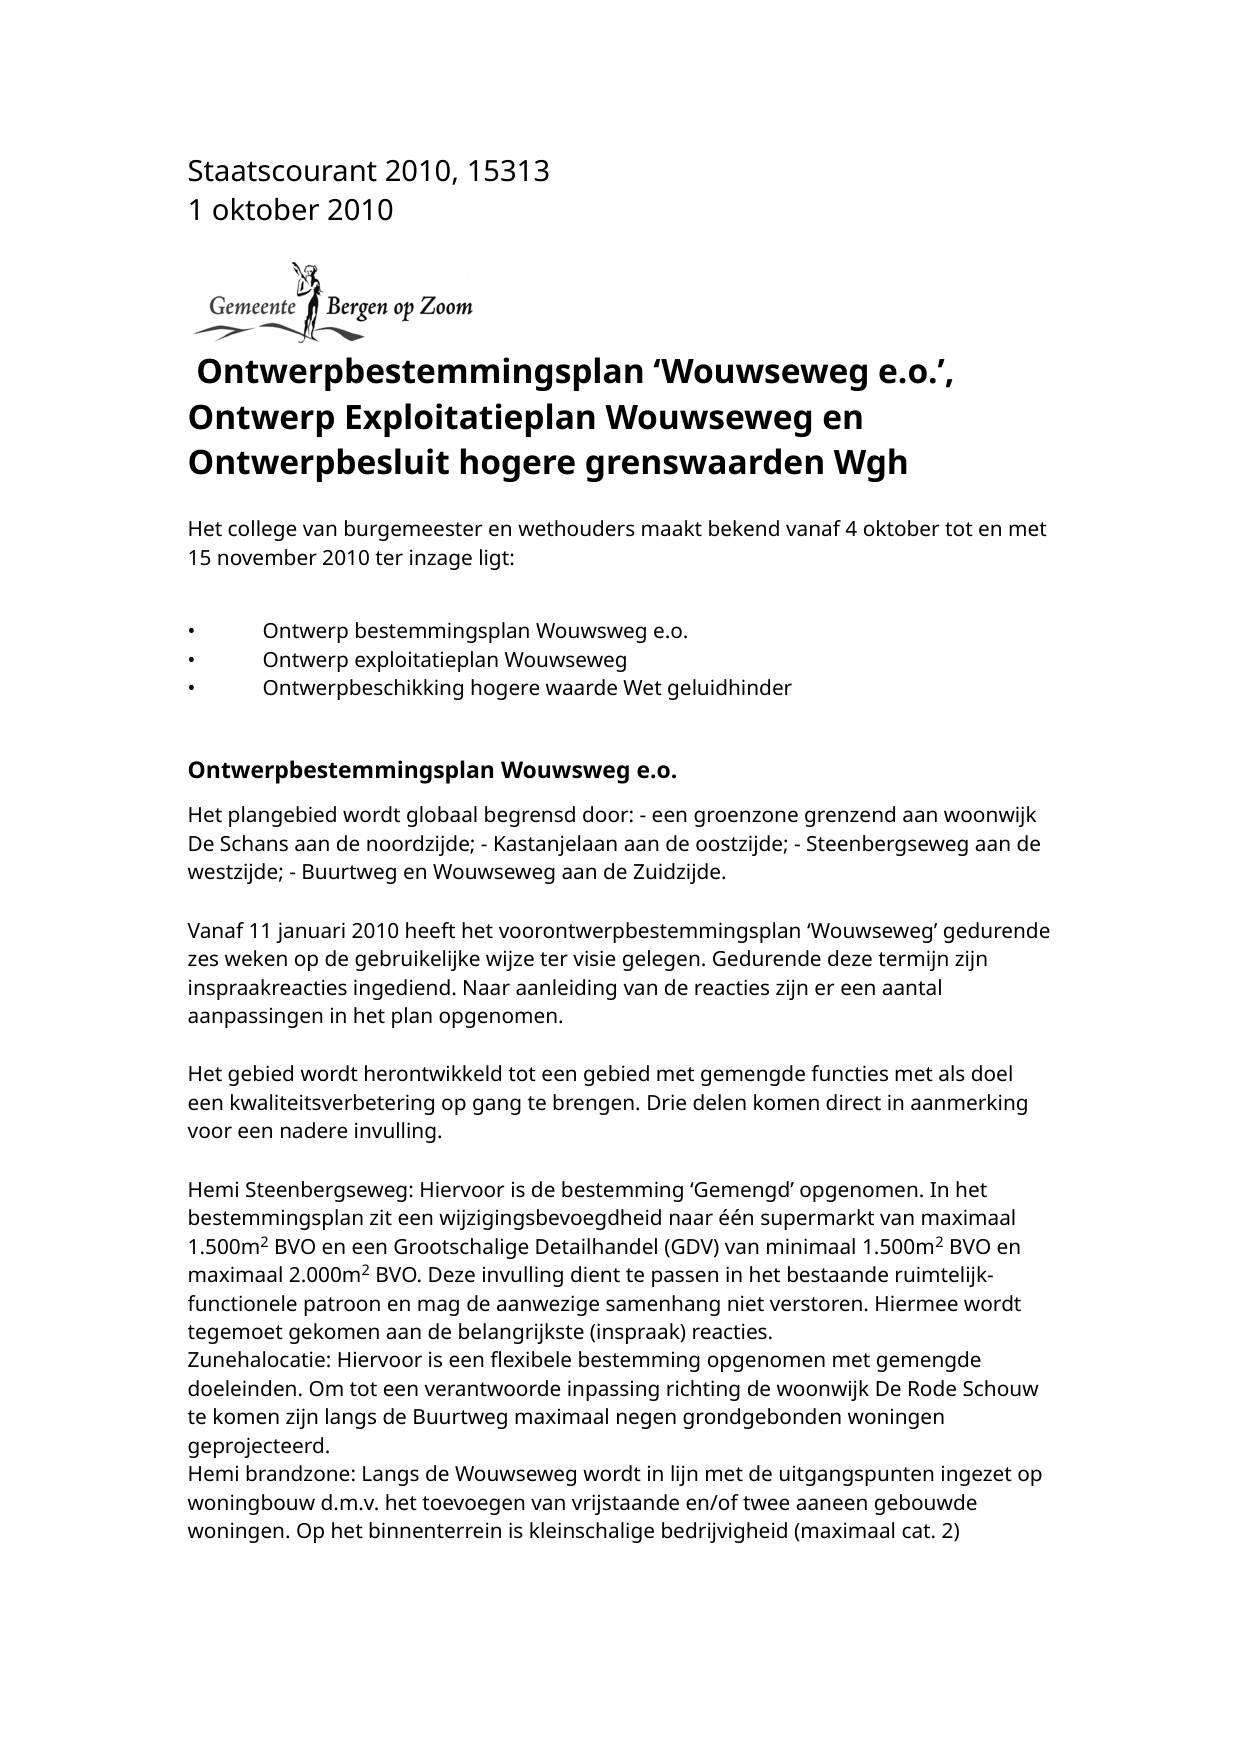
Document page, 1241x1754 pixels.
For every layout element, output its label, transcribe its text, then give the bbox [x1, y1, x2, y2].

list Ontwerpbeschikking hogere waarde Wet geluidhinder [187, 673, 1053, 702]
text Zunehalocatie: Hiervoor is een flexibele bestemming opgenomen met gemengde doeleinden. Om tot een verantwoorde inpassing richting de woonwijk De Rode Schouw te komen zijn langs de Buurtweg maximaal negen grondgebonden woningen geprojecteerd. [187, 1346, 1053, 1459]
text Hemi brandzone: Langs de Wouwseweg wordt in lijn met de uitgangspunten ingezet op woningbouw d.m.v. het toevoegen van vrijstaande en/of twee aaneen gebouwde woningen. Op het binnenterrein is kleinschalige bedrijvigheid (maximaal cat. 2) [187, 1459, 1053, 1544]
list Ontwerp bestemmingsplan Wouwsweg e.o. [187, 616, 1053, 645]
text Staatscourant 2010, 15313 [187, 150, 1053, 190]
text Het plangebied wordt globaal begrensd door: - een groenzone grenzend aan woonwijk De Schans aan de noordzijde; - Kastanjelaan aan de oostzijde; - Steenbergseweg aan de westzijde; - Buurtweg en Wouwseweg aan de Zuidzijde. [187, 801, 1053, 886]
list Ontwerp exploitatieplan Wouwseweg [187, 645, 1053, 673]
picture [187, 258, 477, 348]
text Vanaf 11 januari 2010 heeft het voorontwerpbestemmingsplan ‘Wouwseweg’ gedurende zes weken op de gebruikelijke wijze ter visie gelegen. Gedurende deze termijn zijn inspraakreacties ingediend. Naar aanleiding van de reacties zijn er een aantal aanpassingen in het plan opgenomen. [187, 916, 1053, 1029]
text Hemi Steenbergseweg: Hiervoor is de bestemming ‘Gemengd’ opgenomen. In het bestemmingsplan zit een wijzigingsbevoegdheid naar één supermarkt van maximaal 1.500m2 BVO en een Grootschalige Detailhandel (GDV) van minimaal 1.500m2 BVO en maximaal 2.000m2 BVO. Deze invulling dient te passen in het bestaande ruimtelijk-functionele patroon en mag de aanwezige samenhang niet verstoren. Hiermee wordt tegemoet gekomen aan de belangrijkste (inspraak) reacties. [187, 1175, 1053, 1346]
subtitle Ontwerpbestemmingsplan ‘Wouwseweg e.o.’, Ontwerp Exploitatieplan Wouwseweg en Ontwerpbesluit hogere grenswaarden Wgh [187, 271, 1053, 484]
text Het college van burgemeester en wethouders maakt bekend vanaf 4 oktober tot en met 15 november 2010 ter inzage ligt: [187, 514, 1053, 571]
text Het gebied wordt herontwikkeld tot een gebied met gemengde functies met als doel een kwaliteitsverbetering op gang te brengen. Drie delen komen direct in aanmerking voor een nadere invulling. [187, 1059, 1053, 1145]
subtitle Ontwerpbestemmingsplan Wouwsweg e.o. [187, 754, 1053, 786]
text 1 oktober 2010 [187, 190, 1053, 229]
